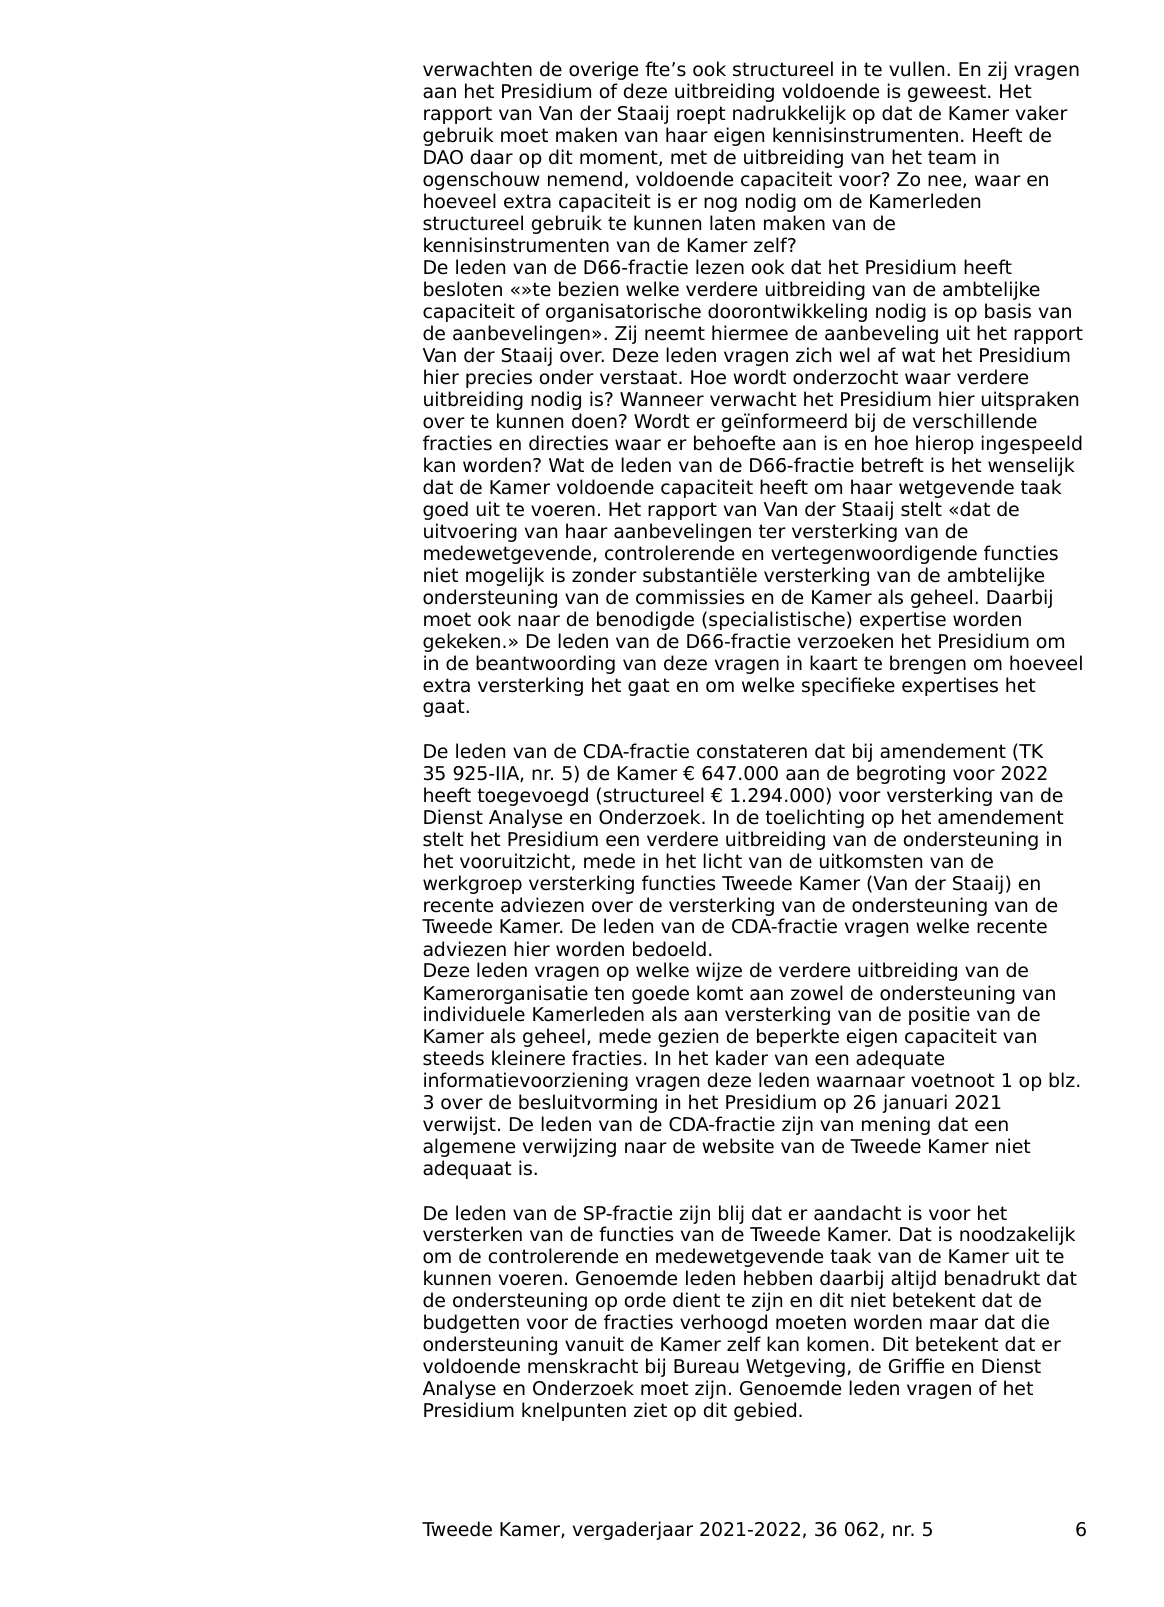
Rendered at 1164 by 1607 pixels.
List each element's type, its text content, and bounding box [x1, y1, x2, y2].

text De leden van de D66-fractie lezen ook dat het Presidium heeft besloten «»te bezien welke verdere uitbreiding van de ambtelijke capaciteit of organisatorische doorontwikkeling nodig is op basis van de aanbevelingen». Zij neemt hiermee de aanbeveling uit het rapport Van der Staaij over. Deze leden vragen zich wel af wat het Presidium hier precies onder verstaat. Hoe wordt onderzocht waar verdere uitbreiding nodig is? Wanneer verwacht het Presidium hier uitspraken over te kunnen doen? Wordt er geïnformeerd bij de verschillende fracties en directies waar er behoefte aan is en hoe hierop ingespeeld kan worden? Wat de leden van de D66-fractie betreft is het wenselijk dat de Kamer voldoende capaciteit heeft om haar wetgevende taak goed uit te voeren. Het rapport van Van der Staaij stelt «dat de uitvoering van haar aanbevelingen ter versterking van de medewetgevende, controlerende en vertegenwoordigende functies niet mogelijk is zonder substantiële versterking van de ambtelijke ondersteuning van de commissies en de Kamer als geheel. Daarbij moet ook naar de benodigde (specialistische) expertise worden gekeken.» De leden van de D66-fractie verzoeken het Presidium om in de beantwoording van deze vragen in kaart te brengen om hoeveel extra versterking het gaat en om welke specifieke expertises het gaat. [422, 257, 1087, 718]
text De leden van de CDA-fractie constateren dat bij amendement (TK 35 925-IIA, nr. 5) de Kamer € 647.000 aan de begroting voor 2022 heeft toegevoegd (structureel € 1.294.000) voor versterking van de Dienst Analyse en Onderzoek. In de toelichting op het amendement stelt het Presidium een verdere uitbreiding van de ondersteuning in het vooruitzicht, mede in het licht van de uitkomsten van de werkgroep versterking functies Tweede Kamer (Van der Staaij) en recente adviezen over de versterking van de ondersteuning van de Tweede Kamer. De leden van de CDA-fractie vragen welke recente adviezen hier worden bedoeld. [422, 741, 1087, 960]
text De leden van de SP-fractie zijn blij dat er aandacht is voor het versterken van de functies van de Tweede Kamer. Dat is noodzakelijk om de controlerende en medewetgevende taak van de Kamer uit te kunnen voeren. Genoemde leden hebben daarbij altijd benadrukt dat de ondersteuning op orde dient te zijn en dit niet betekent dat de budgetten voor de fracties verhoogd moeten worden maar dat die ondersteuning vanuit de Kamer zelf kan komen. Dit betekent dat er voldoende menskracht bij Bureau Wetgeving, de Griffie en Dienst Analyse en Onderzoek moet zijn. Genoemde leden vragen of het Presidium knelpunten ziet op dit gebied. [422, 1202, 1087, 1422]
text Deze leden vragen op welke wijze de verdere uitbreiding van de Kamerorganisatie ten goede komt aan zowel de ondersteuning van individuele Kamerleden als aan versterking van de positie van de Kamer als geheel, mede gezien de beperkte eigen capaciteit van steeds kleinere fracties. In het kader van een adequate informatievoorziening vragen deze leden waarnaar voetnoot 1 op blz. 3 over de besluitvorming in het Presidium op 26 januari 2021 verwijst. De leden van de CDA-fractie zijn van mening dat een algemene verwijzing naar de website van de Tweede Kamer niet adequaat is. [422, 960, 1087, 1180]
text verwachten de overige fte’s ook structureel in te vullen. En zij vragen aan het Presidium of deze uitbreiding voldoende is geweest. Het rapport van Van der Staaij roept nadrukkelijk op dat de Kamer vaker gebruik moet maken van haar eigen kennisinstrumenten. Heeft de DAO daar op dit moment, met de uitbreiding van het team in ogenschouw nemend, voldoende capaciteit voor? Zo nee, waar en hoeveel extra capaciteit is er nog nodig om de Kamerleden structureel gebruik te kunnen laten maken van de kennisinstrumenten van de Kamer zelf? [422, 59, 1087, 257]
